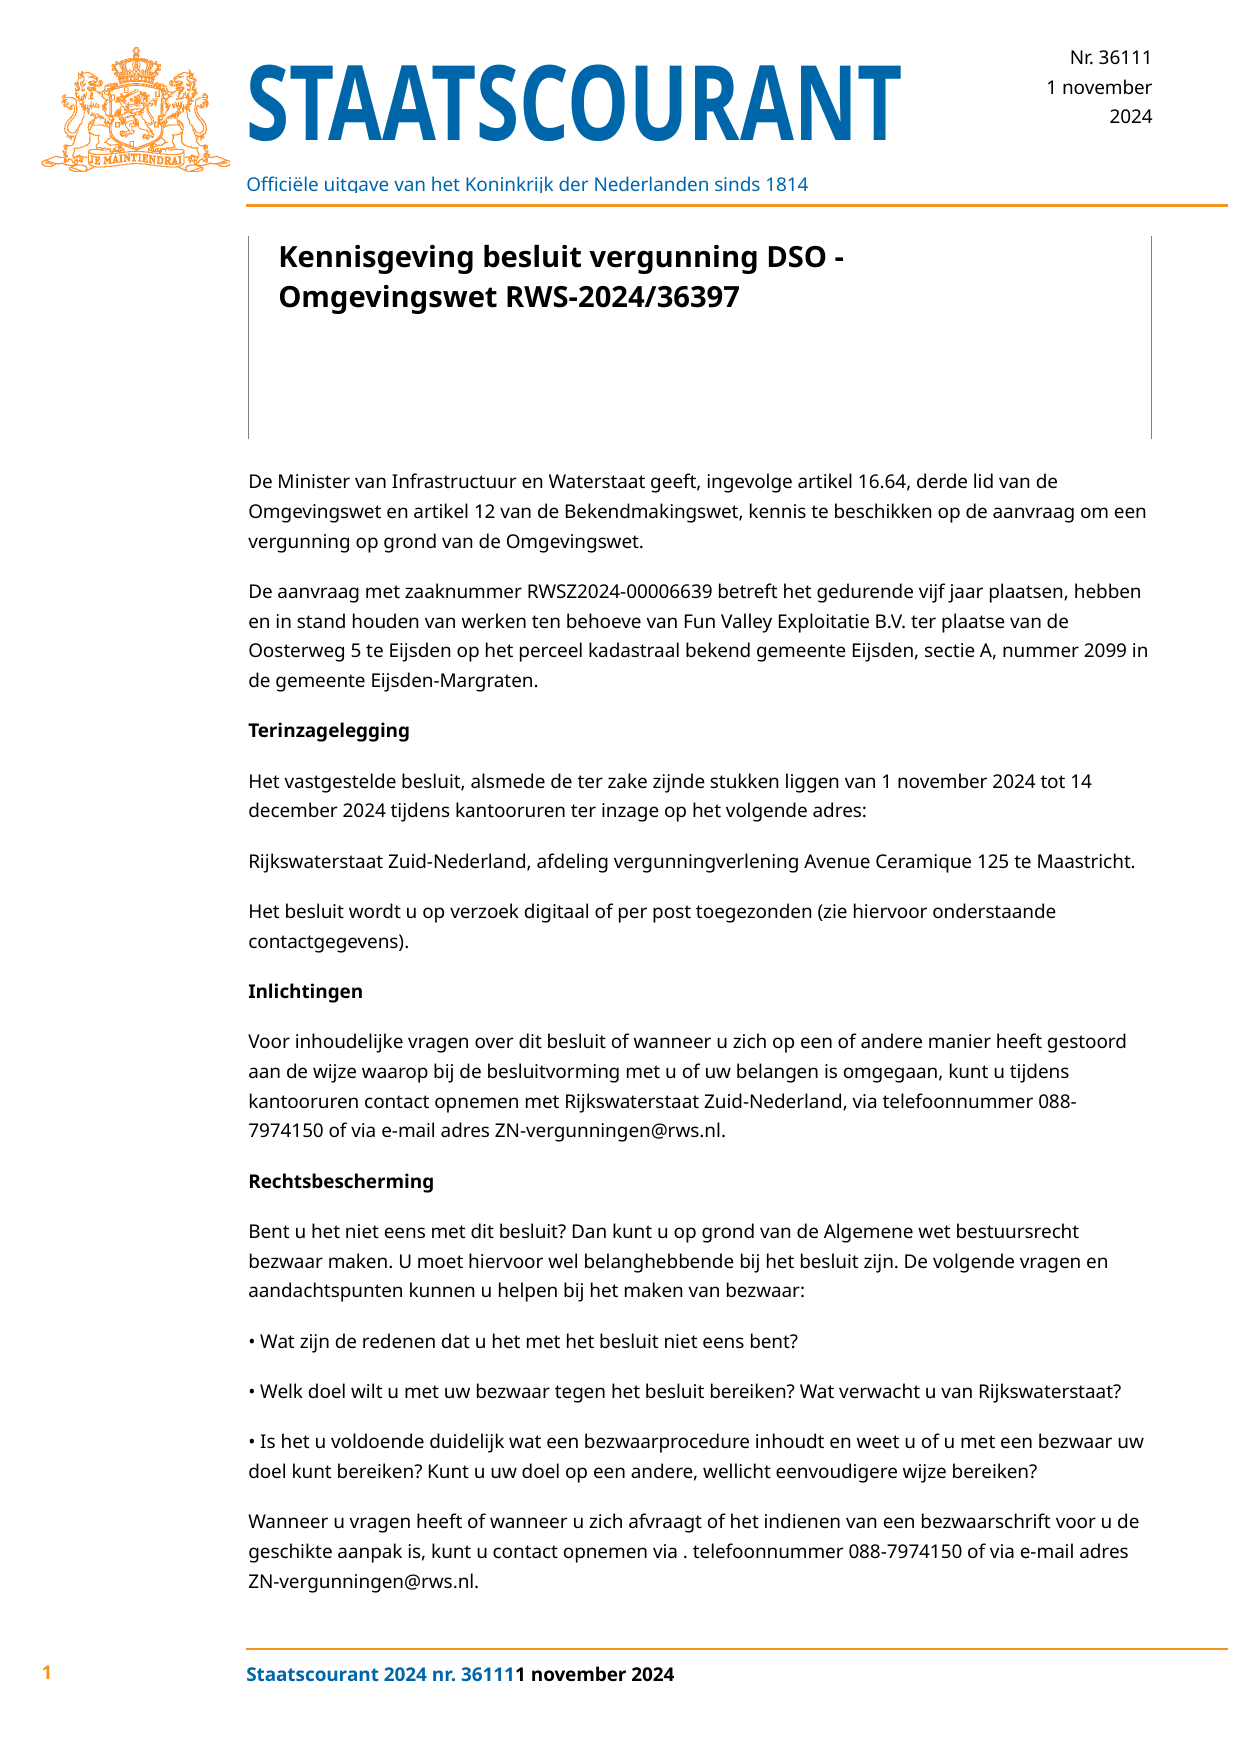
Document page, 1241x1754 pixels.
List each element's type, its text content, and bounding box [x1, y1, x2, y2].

table_header [850, 236, 912, 413]
text De aanvraag met zaaknummer RWSZ2024-00006639 betreft het gedurende vijf jaar plaatsen, hebben en in stand houden van werken ten behoeve van Fun Valley Exploitatie B.V. ter plaatse van de Oosterweg 5 te Eijsden op het perceel kadastraal bekend gemeente Eijsden, sectie A, nummer 2099 in de gemeente Eijsden-Margraten. [248, 578, 1152, 693]
text • Is het u voldoende duidelijk wat een bezwaarprocedure inhoudt en weet u of u met een bezwaar uw doel kunt bereiken? Kunt u uw doel op een andere, wellicht eenvoudigere wijze bereiken? [248, 1429, 1152, 1484]
text Het vastgestelde besluit, alsmede de ter zake zijnde stukken liggen van 1 november 2024 tot 14 december 2024 tijdens kantooruren ter inzage op het volgende adres: [248, 768, 1152, 823]
picture [41, 47, 231, 172]
text De Minister van Infrastructuur en Waterstaat geeft, ingevolge artikel 16.64, derde lid van de Omgevingswet en artikel 12 van de Bekendmakingswet, kennis te beschikken op de aanvraag om een vergunning op grond van de Omgevingswet. [248, 469, 1152, 553]
table_header Kennisgeving besluit vergunning DSO - Omgevingswet RWS-2024/36397 [249, 236, 850, 439]
table_header [850, 414, 1151, 439]
text Het besluit wordt u op verzoek digitaal of per post toegezonden (zie hiervoor onderstaande contactgegevens). [248, 898, 1152, 953]
text Inlichtingen [248, 978, 1152, 1004]
text Rechtsbescherming [248, 1168, 1152, 1193]
text • Wat zijn de redenen dat u het met het besluit niet eens bent? [248, 1328, 1152, 1353]
table_header [1090, 236, 1151, 413]
text Rijkswaterstaat Zuid-Nederland, afdeling vergunningverlening Avenue Ceramique 125 te Maastricht. [248, 848, 1152, 873]
text Bent u het niet eens met dit besluit? Dan kunt u op grond van de Algemene wet bestuursrecht bezwaar maken. U moet hiervoor wel belanghebbende bij het besluit zijn. De volgende vragen en aandachtspunten kunnen u helpen bij het maken van bezwaar: [248, 1218, 1152, 1303]
picture [912, 236, 1090, 414]
text Voor inhoudelijke vragen over dit besluit of wanneer u zich op een of andere manier heeft gestoord aan de wijze waarop bij de besluitvorming met u of uw belangen is omgegaan, kunt u tijdens kantooruren contact opnemen met Rijkswaterstaat Zuid-Nederland, via telefoonnummer 088-7974150 of via e-mail adres ZN-vergunningen@rws.nl. [248, 1029, 1152, 1143]
text Wanneer u vragen heeft of wanneer u zich afvraagt of het indienen van een bezwaarschrift voor u de geschikte aanpak is, kunt u contact opnemen via . telefoonnummer 088-7974150 of via e-mail adres ZN-vergunningen@rws.nl. [248, 1509, 1152, 1593]
text • Welk doel wilt u met uw bezwaar tegen het besluit bereiken? Wat verwacht u van Rijkswaterstaat? [248, 1378, 1152, 1404]
text Terinzagelegging [248, 717, 1152, 743]
